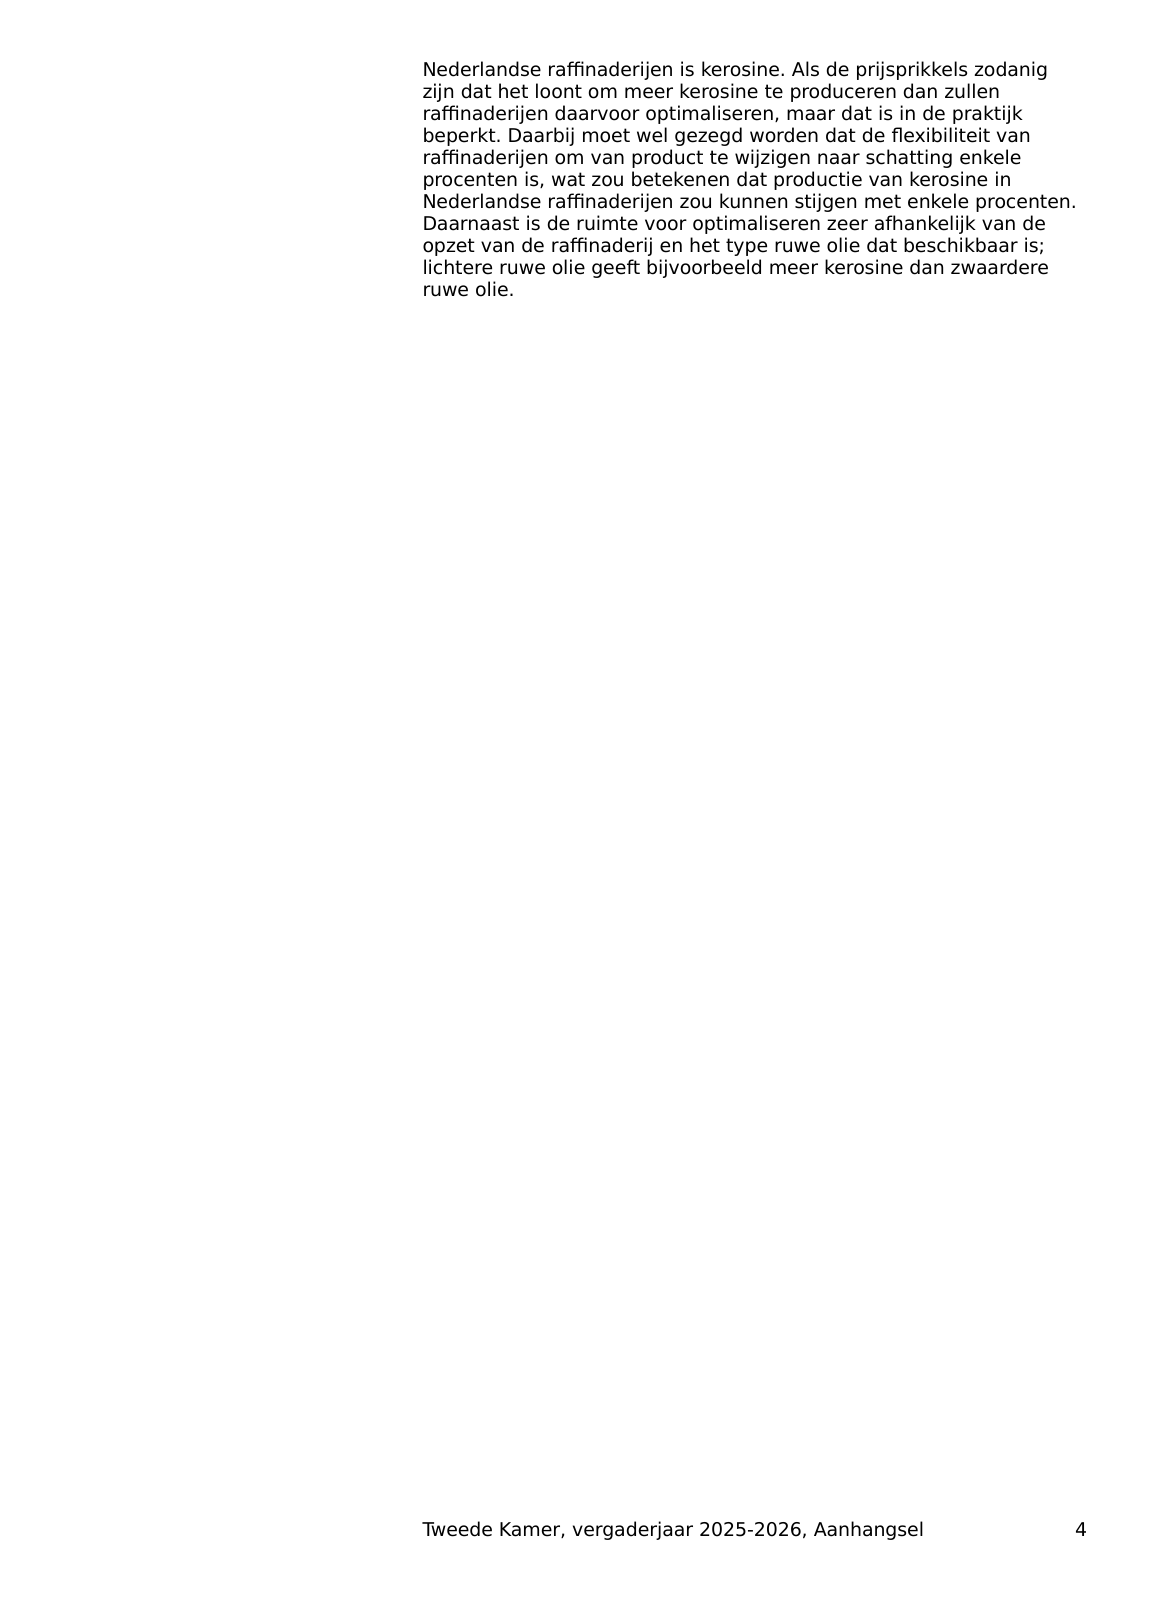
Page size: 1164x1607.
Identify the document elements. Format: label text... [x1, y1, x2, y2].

text Nederlandse raffinaderijen is kerosine. Als de prijsprikkels zodanig zijn dat het loont om meer kerosine te produceren dan zullen raffinaderijen daarvoor optimaliseren, maar dat is in de praktijk beperkt. Daarbij moet wel gezegd worden dat de flexibiliteit van raffinaderijen om van product te wijzigen naar schatting enkele procenten is, wat zou betekenen dat productie van kerosine in Nederlandse raffinaderijen zou kunnen stijgen met enkele procenten. Daarnaast is de ruimte voor optimaliseren zeer afhankelijk van de opzet van de raffinaderij en het type ruwe olie dat beschikbaar is; lichtere ruwe olie geeft bijvoorbeeld meer kerosine dan zwaardere ruwe olie. [422, 59, 1087, 301]
